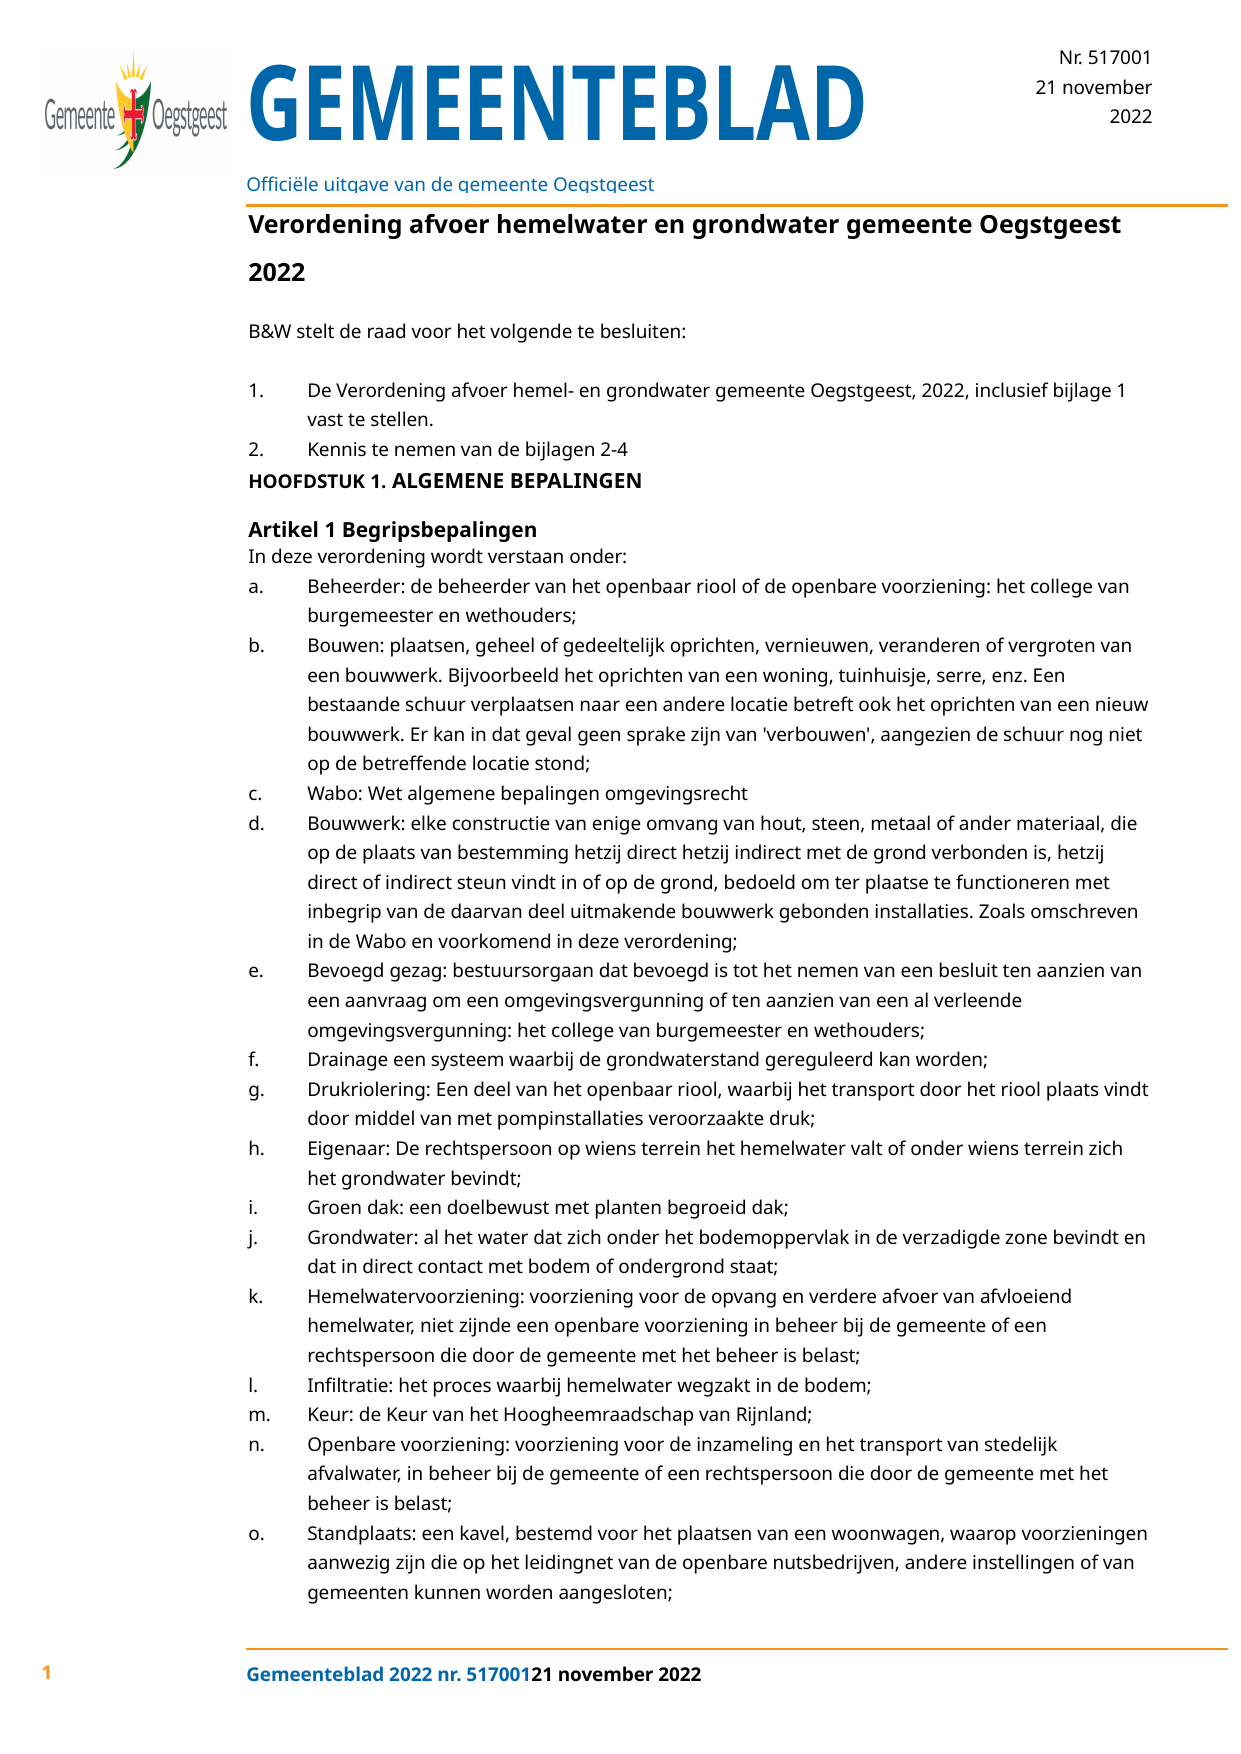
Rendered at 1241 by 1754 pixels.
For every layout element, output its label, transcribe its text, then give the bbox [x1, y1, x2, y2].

list Infiltratie: het proces waarbij hemelwater wegzakt in de bodem; [248, 1372, 1152, 1398]
list Groen dak: een doelbewust met planten begroeid dak; [248, 1194, 1152, 1220]
list Bouwen: plaatsen, geheel of gedeeltelijk oprichten, vernieuwen, veranderen of vergroten van een bouwwerk. Bijvoorbeeld het oprichten van een woning, tuinhuisje, serre, enz. Een bestaande schuur verplaatsen naar een andere locatie betreft ook het oprichten van een nieuw bouwwerk. Er kan in dat geval geen sprake zijn van 'verbouwen', aangezien de schuur nog niet op de betreffende locatie stond; [248, 632, 1152, 776]
list Drukriolering: Een deel van het openbaar riool, waarbij het transport door het riool plaats vindt door middel van met pompinstallaties veroorzaakte druk; [248, 1076, 1152, 1131]
text B&W stelt de raad voor het volgende te besluiten: [248, 318, 1152, 344]
text HOOFDSTUK 1. ALGEMENE BEPALINGEN [248, 466, 1152, 494]
text Artikel 1 Begripsbepalingen [248, 515, 1152, 543]
list Drainage een systeem waarbij de grondwaterstand gereguleerd kan worden; [248, 1046, 1152, 1072]
list Openbare voorziening: voorziening voor de inzameling en het transport van stedelijk afvalwater, in beheer bij de gemeente of een rechtspersoon die door de gemeente met het beheer is belast; [248, 1431, 1152, 1516]
list Hemelwatervoorziening: voorziening voor de opvang en verdere afvoer van afvloeiend hemelwater, niet zijnde een openbare voorziening in beheer bij de gemeente of een rechtspersoon die door de gemeente met het beheer is belast; [248, 1283, 1152, 1368]
text In deze verordening wordt verstaan onder: [248, 543, 1152, 569]
list Grondwater: al het water dat zich onder het bodemoppervlak in de verzadigde zone bevindt en dat in direct contact met bodem of ondergrond staat; [248, 1224, 1152, 1279]
list De Verordening afvoer hemel- en grondwater gemeente Oegstgeest, 2022, inclusief bijlage 1 vast te stellen. [248, 377, 1152, 432]
list Wabo: Wet algemene bepalingen omgevingsrecht [248, 780, 1152, 806]
list Eigenaar: De rechtspersoon op wiens terrein het hemelwater valt of onder wiens terrein zich het grondwater bevindt; [248, 1135, 1152, 1191]
list Bouwwerk: elke constructie van enige omvang van hout, steen, metaal of ander materiaal, die op de plaats van bestemming hetzij direct hetzij indirect met de grond verbonden is, hetzij direct of indirect steun vindt in of op de grond, bedoeld om ter plaatse te functioneren met inbegrip van de daarvan deel uitmakende bouwwerk gebonden installaties. Zoals omschreven in de Wabo en voorkomend in deze verordening; [248, 810, 1152, 954]
list Kennis te nemen van de bijlagen 2-4 [248, 436, 1152, 462]
list Bevoegd gezag: bestuursorgaan dat bevoegd is tot het nemen van een besluit ten aanzien van een aanvraag om een omgevingsvergunning of ten aanzien van een al verleende omgevingsvergunning: het college van burgemeester en wethouders; [248, 958, 1152, 1043]
list Keur: de Keur van het Hoogheemraadschap van Rijnland; [248, 1401, 1152, 1427]
picture [41, 47, 231, 172]
list Standplaats: een kavel, bestemd voor het plaatsen van een woonwagen, waarop voorzieningen aanwezig zijn die op het leidingnet van de openbare nutsbedrijven, andere instellingen of van gemeenten kunnen worden aangesloten; [248, 1520, 1152, 1605]
list Beheerder: de beheerder van het openbaar riool of de openbare voorziening: het college van burgemeester en wethouders; [248, 573, 1152, 628]
text Verordening afvoer hemelwater en grondwater gemeente Oegstgeest 2022 [248, 207, 1152, 288]
